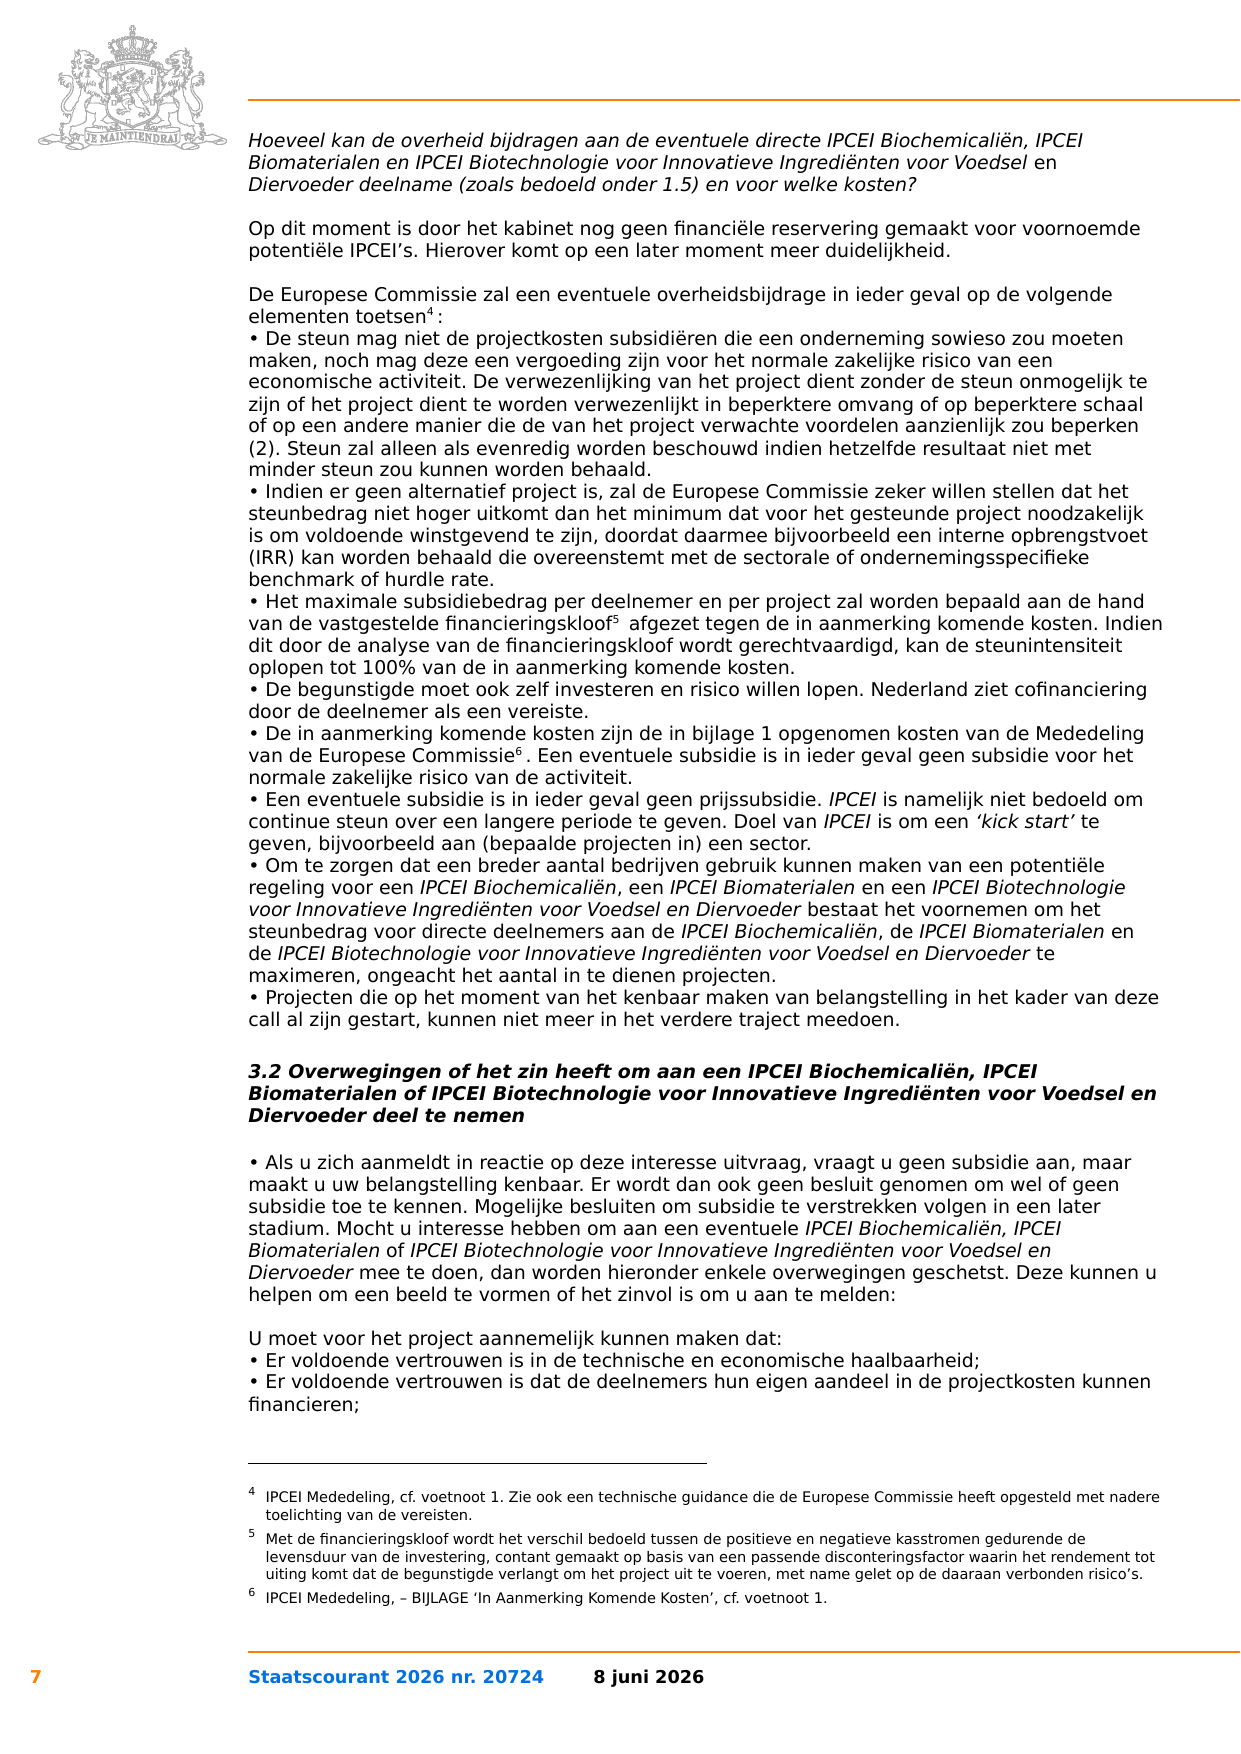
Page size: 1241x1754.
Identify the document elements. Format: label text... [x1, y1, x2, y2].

text De Europese Commissie zal een eventuele overheidsbijdrage in ieder geval op de volgende elementen toetsen: [248, 283, 1163, 327]
text • Als u zich aanmeldt in reactie op deze interesse uitvraag, vraagt u geen subsidie aan, maar maakt u uw belangstelling kenbaar. Er wordt dan ook geen besluit genomen om wel of geen subsidie toe te kennen. Mogelijke besluiten om subsidie te verstrekken volgen in een later stadium. Mocht u interesse hebben om aan een eventuele IPCEI Biochemicaliën, IPCEI Biomaterialen of IPCEI Biotechnologie voor Innovatieve Ingrediënten voor Voedsel en Diervoeder mee te doen, dan worden hieronder enkele overwegingen geschetst. Deze kunnen u helpen om een beeld te vormen of het zinvol is om u aan te melden: [248, 1152, 1163, 1306]
text • De steun mag niet de projectkosten subsidiëren die een onderneming sowieso zou moeten maken, noch mag deze een vergoeding zijn voor het normale zakelijke risico van een economische activiteit. De verwezenlijking van het project dient zonder de steun onmogelijk te zijn of het project dient te worden verwezenlijkt in beperktere omvang of op beperktere schaal of op een andere manier die de van het project verwachte voordelen aanzienlijk zou beperken (2). Steun zal alleen als evenredig worden beschouwd indien hetzelfde resultaat niet met minder steun zou kunnen worden behaald. [248, 327, 1163, 481]
subtitle Hoeveel kan de overheid bijdragen aan de eventuele directe IPCEI Biochemicaliën, IPCEI Biomaterialen en IPCEI Biotechnologie voor Innovatieve Ingrediënten voor Voedsel en Diervoeder deelname (zoals bedoeld onder 1.5) en voor welke kosten? [248, 130, 1163, 196]
text IPCEI Mededeling, cf. voetnoot 1. Zie ook een technische guidance die de Europese Commissie heeft opgesteld met nadere toelichting van de vereisten. [248, 1485, 1163, 1524]
picture [38, 25, 227, 150]
text • De in aanmerking komende kosten zijn de in bijlage 1 opgenomen kosten van de Mededeling van de Europese Commissie. Een eventuele subsidie is in ieder geval geen subsidie voor het normale zakelijke risico van de activiteit. [248, 723, 1163, 789]
text • Projecten die op het moment van het kenbaar maken van belangstelling in het kader van deze call al zijn gestart, kunnen niet meer in het verdere traject meedoen. [248, 987, 1163, 1031]
text • Er voldoende vertrouwen is dat de deelnemers hun eigen aandeel in de projectkosten kunnen financieren; [248, 1371, 1163, 1415]
text • Indien er geen alternatief project is, zal de Europese Commissie zeker willen stellen dat het steunbedrag niet hoger uitkomt dan het minimum dat voor het gesteunde project noodzakelijk is om voldoende winstgevend te zijn, doordat daarmee bijvoorbeeld een interne opbrengstvoet (IRR) kan worden behaald die overeenstemt met de sectorale of ondernemingsspecifieke benchmark of hurdle rate. [248, 481, 1163, 591]
text • Een eventuele subsidie is in ieder geval geen prijssubsidie. IPCEI is namelijk niet bedoeld om continue steun over een langere periode te geven. Doel van IPCEI is om een ‘kick start’ te geven, bijvoorbeeld aan (bepaalde projecten in) een sector. [248, 789, 1163, 855]
text IPCEI Mededeling, – BIJLAGE ‘In Aanmerking Komende Kosten’, cf. voetnoot 1. [248, 1586, 1163, 1608]
subtitle 3.2 Overwegingen of het zin heeft om aan een IPCEI Biochemicaliën, IPCEI Biomaterialen of IPCEI Biotechnologie voor Innovatieve Ingrediënten voor Voedsel en Diervoeder deel te nemen [248, 1061, 1163, 1127]
text U moet voor het project aannemelijk kunnen maken dat: [248, 1327, 1163, 1349]
text • Er voldoende vertrouwen is in de technische en economische haalbaarheid; [248, 1349, 1163, 1371]
text Op dit moment is door het kabinet nog geen financiële reservering gemaakt voor voornoemde potentiële IPCEI’s. Hierover komt op een later moment meer duidelijkheid. [248, 218, 1163, 262]
text • Het maximale subsidiebedrag per deelnemer en per project zal worden bepaald aan de hand van de vastgestelde financieringskloof afgezet tegen de in aanmerking komende kosten. Indien dit door de analyse van de financieringskloof wordt gerechtvaardigd, kan de steunintensiteit oplopen tot 100% van de in aanmerking komende kosten. [248, 591, 1163, 679]
text Met de financieringskloof wordt het verschil bedoeld tussen de positieve en negatieve kasstromen gedurende de levensduur van de investering, contant gemaakt op basis van een passende disconteringsfactor waarin het rendement tot uiting komt dat de begunstigde verlangt om het project uit te voeren, met name gelet op de daaraan verbonden risico’s. [248, 1527, 1163, 1583]
text • De begunstigde moet ook zelf investeren en risico willen lopen. Nederland ziet cofinanciering door de deelnemer als een vereiste. [248, 679, 1163, 723]
text • Om te zorgen dat een breder aantal bedrijven gebruik kunnen maken van een potentiële regeling voor een IPCEI Biochemicaliën, een IPCEI Biomaterialen en een IPCEI Biotechnologie voor Innovatieve Ingrediënten voor Voedsel en Diervoeder bestaat het voornemen om het steunbedrag voor directe deelnemers aan de IPCEI Biochemicaliën, de IPCEI Biomaterialen en de IPCEI Biotechnologie voor Innovatieve Ingrediënten voor Voedsel en Diervoeder te maximeren, ongeacht het aantal in te dienen projecten. [248, 855, 1163, 987]
